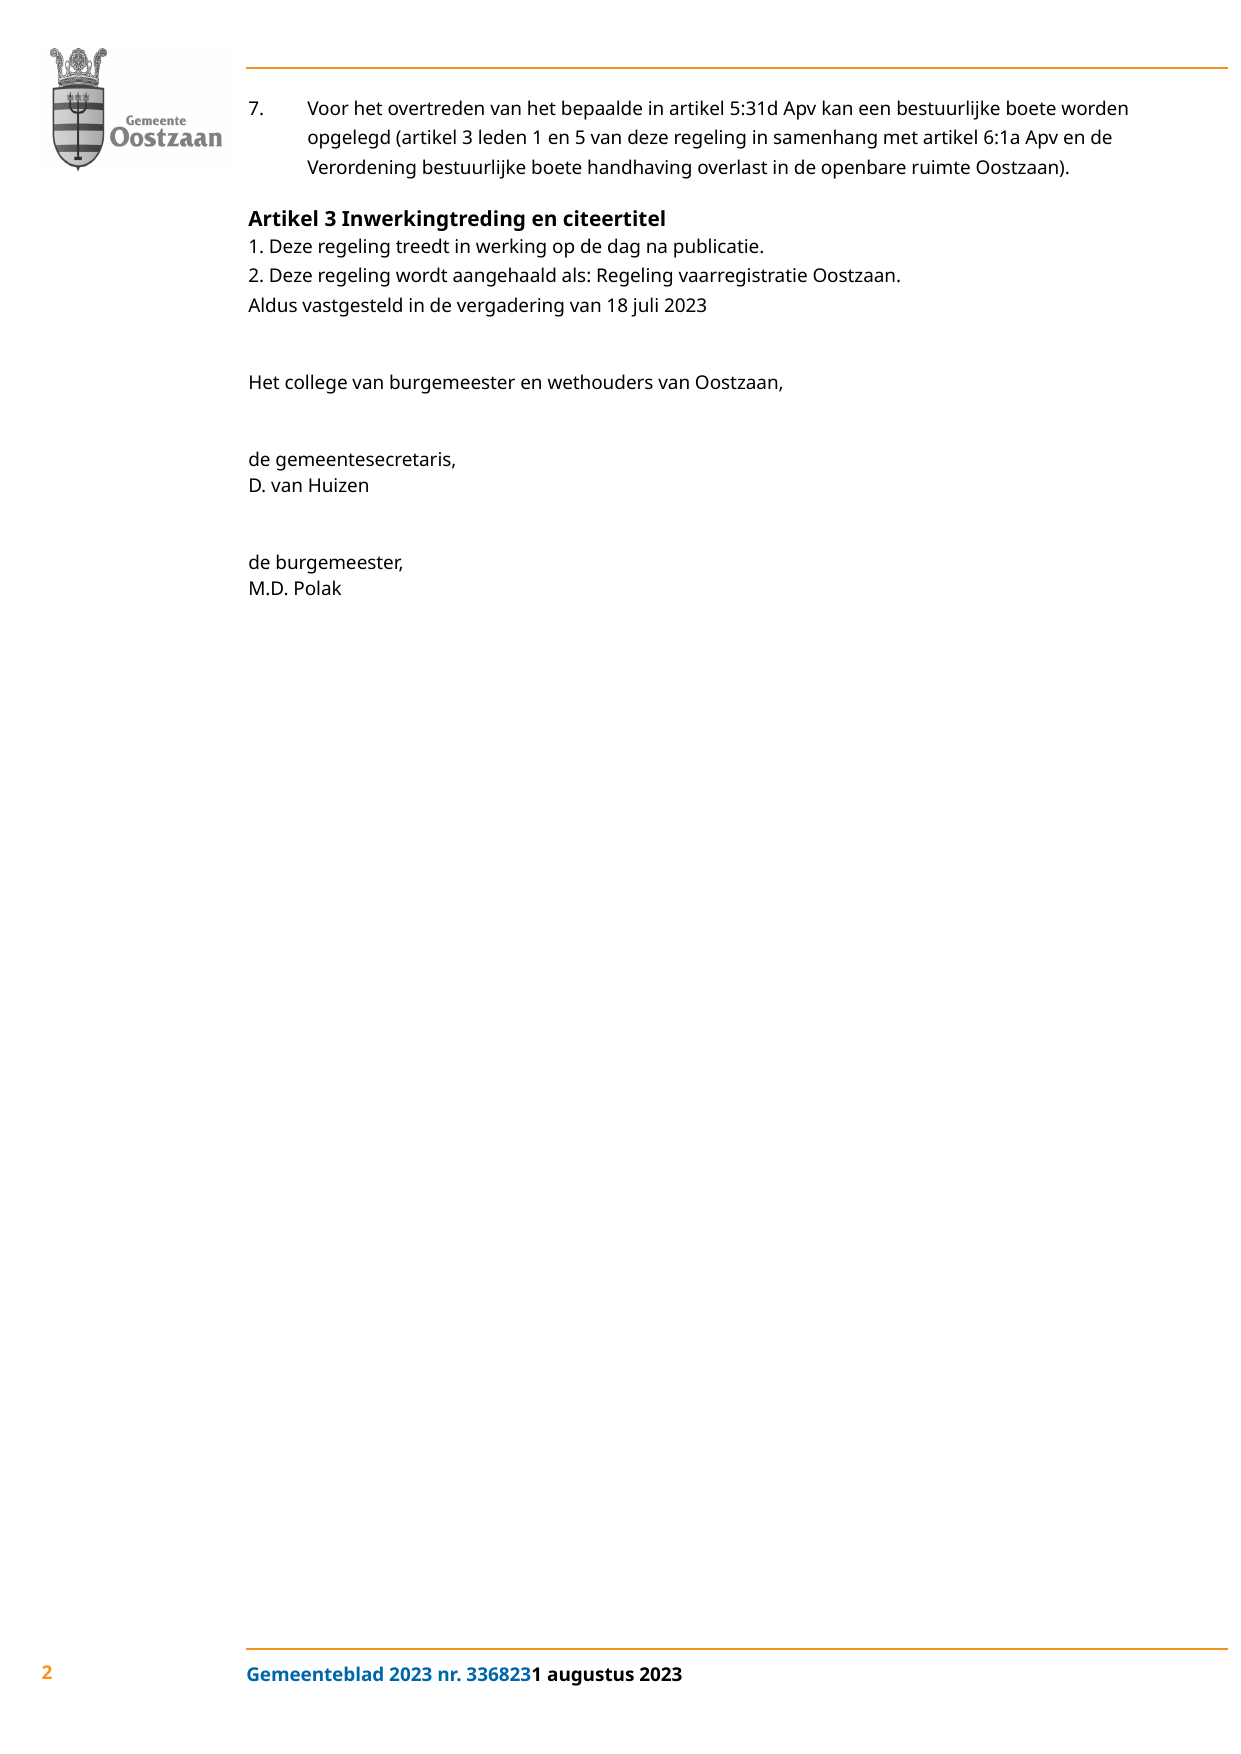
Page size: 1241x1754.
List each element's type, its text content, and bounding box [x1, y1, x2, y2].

text D. van Huizen [248, 472, 1152, 498]
text M.D. Polak [248, 575, 1152, 601]
text Aldus vastgesteld in de vergadering van 18 juli 2023 [248, 292, 1152, 318]
text Het college van burgemeester en wethouders van Oostzaan, [248, 369, 1152, 395]
text de burgemeester, [248, 549, 1152, 575]
text de gemeentesecretaris, [248, 446, 1152, 472]
text 1. Deze regeling treedt in werking op de dag na publicatie. [248, 233, 1152, 258]
picture [41, 47, 231, 172]
list Voor het overtreden van het bepaalde in artikel 5:31d Apv kan een bestuurlijke boete worden opgelegd (artikel 3 leden 1 en 5 van deze regeling in samenhang met artikel 6:1a Apv en de Verordening bestuurlijke boete handhaving overlast in de openbare ruimte Oostzaan). [248, 95, 1152, 180]
text Artikel 3 Inwerkingtreding en citeertitel [248, 204, 1152, 233]
text 2. Deze regeling wordt aangehaald als: Regeling vaarregistratie Oostzaan. [248, 262, 1152, 288]
